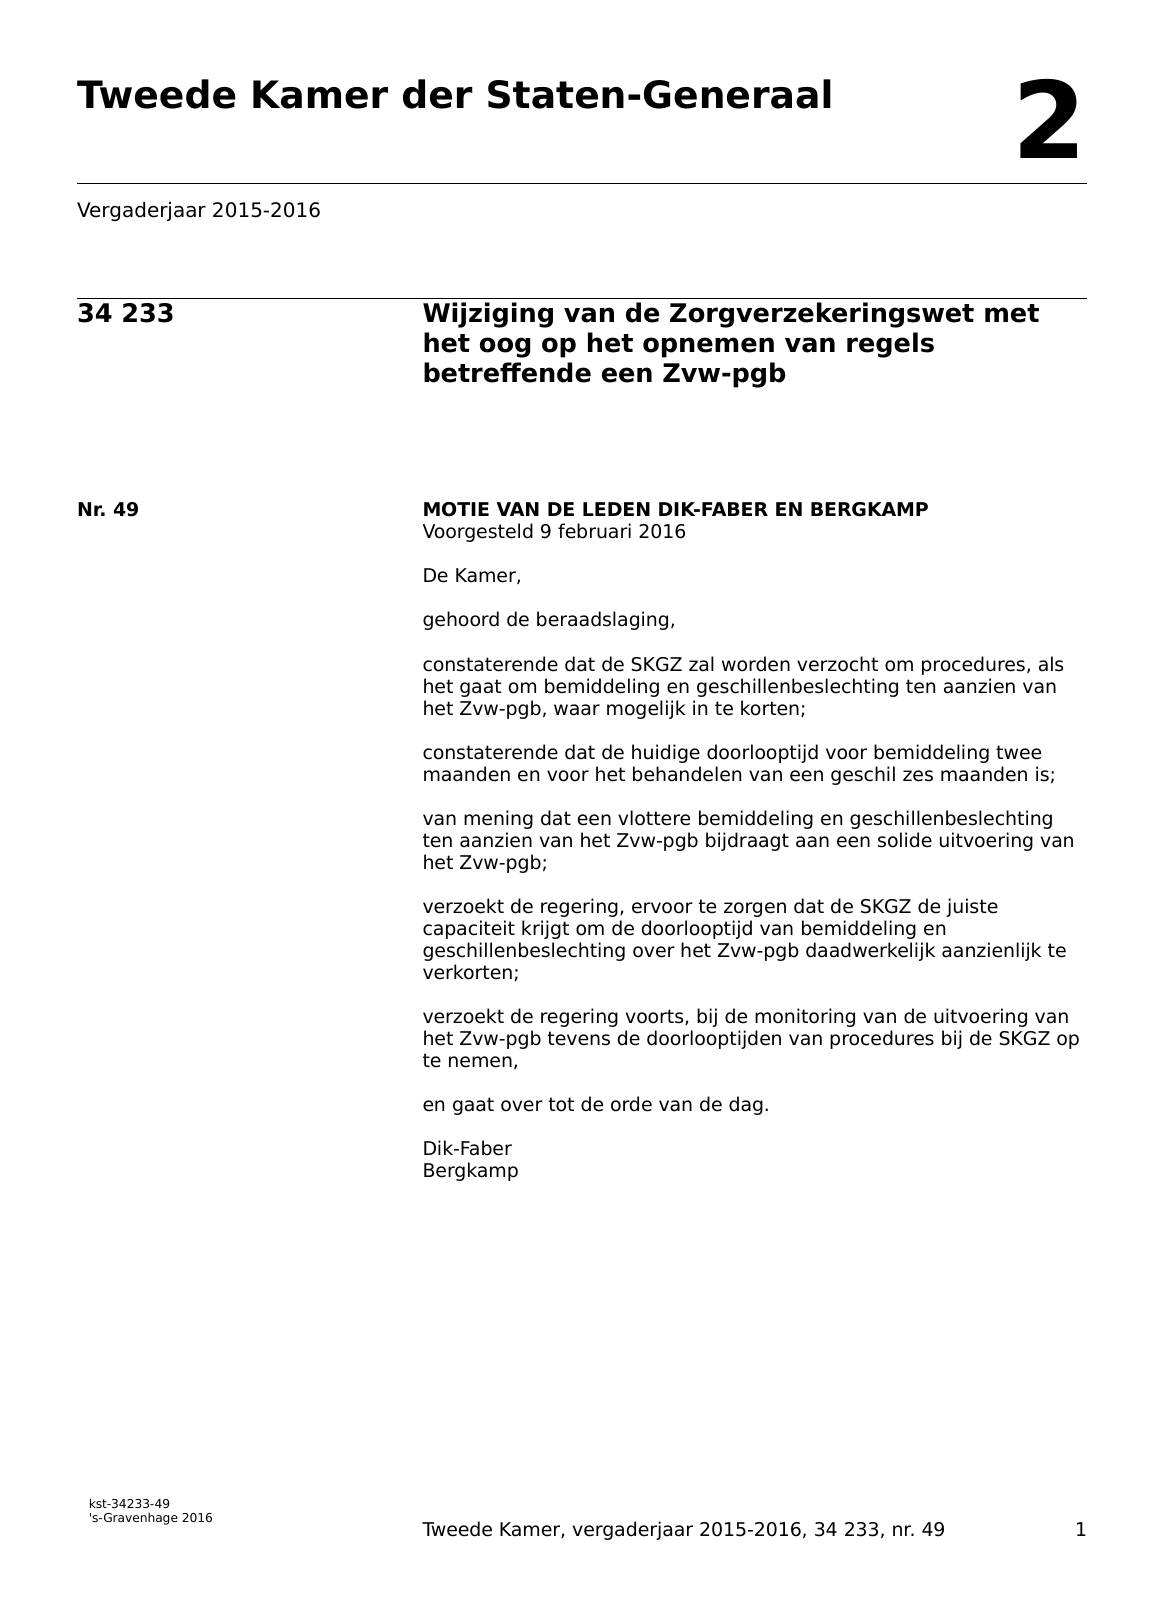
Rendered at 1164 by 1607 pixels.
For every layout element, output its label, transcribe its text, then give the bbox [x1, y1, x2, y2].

text en gaat over tot de orde van de dag. [422, 1094, 1087, 1116]
text kst-34233-49 [88, 1497, 323, 1511]
text constaterende dat de huidige doorlooptijd voor bemiddeling twee maanden en voor het behandelen van een geschil zes maanden is; [422, 742, 1087, 786]
table_header Tweede Kamer der Staten-Generaal [77, 59, 886, 183]
text Dik-Faber [422, 1138, 1087, 1160]
subtitle Nr. 49 MOTIE VAN DE LEDEN DIK-FABER EN BERGKAMP [77, 499, 1087, 521]
text verzoekt de regering, ervoor te zorgen dat de SKGZ de juiste capaciteit krijgt om de doorlooptijd van bemiddeling en geschillenbeslechting over het Zvw-pgb daadwerkelijk aanzienlijk te verkorten; [422, 896, 1087, 984]
text De Kamer, [422, 565, 1087, 587]
text Voorgesteld 9 februari 2016 [422, 521, 1087, 543]
text van mening dat een vlottere bemiddeling en geschillenbeslechting ten aanzien van het Zvw-pgb bijdraagt aan een solide uitvoering van het Zvw-pgb; [422, 808, 1087, 874]
subtitle 34 233 Wijziging van de Zorgverzekeringswet met het oog op het opnemen van regels betreffende een Zvw-pgb [77, 299, 1087, 388]
text Bergkamp [422, 1160, 1087, 1182]
table_cell Vergaderjaar 2015-2016 [77, 184, 1087, 298]
text verzoekt de regering voorts, bij de monitoring van de uitvoering van het Zvw-pgb tevens de doorlooptijden van procedures bij de SKGZ op te nemen, [422, 1006, 1087, 1072]
text constaterende dat de SKGZ zal worden verzocht om procedures, als het gaat om bemiddeling en geschillenbeslechting ten aanzien van het Zvw-pgb, waar mogelijk in te korten; [422, 653, 1087, 719]
text gehoord de beraadslaging, [422, 609, 1087, 631]
text 's-Gravenhage 2016 [88, 1511, 323, 1525]
table_header 2 [886, 59, 1087, 183]
